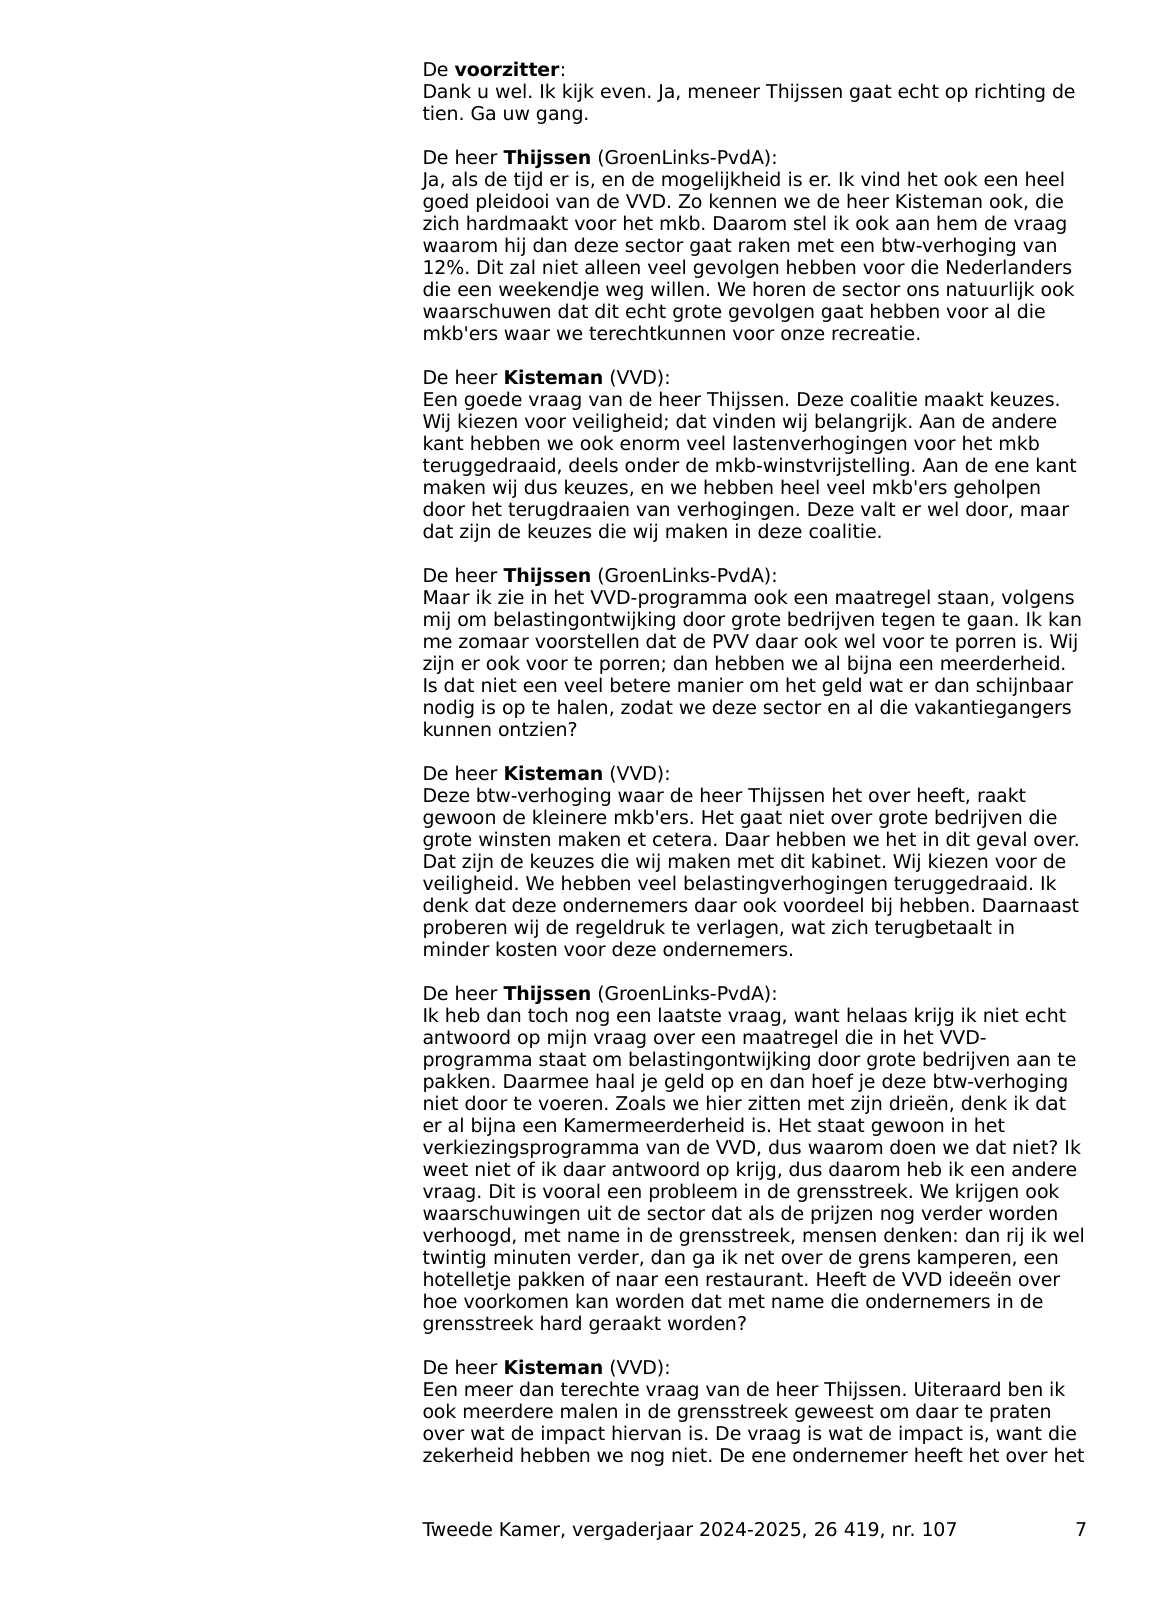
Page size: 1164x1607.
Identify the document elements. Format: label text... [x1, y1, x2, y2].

text De heer Kisteman (VVD): [422, 367, 1087, 389]
text De heer Thijssen (GroenLinks-PvdA): [422, 565, 1087, 587]
text De heer Kisteman (VVD): [422, 763, 1087, 785]
text Ik heb dan toch nog een laatste vraag, want helaas krijg ik niet echt antwoord op mijn vraag over een maatregel die in het VVD-programma staat om belastingontwijking door grote bedrijven aan te pakken. Daarmee haal je geld op en dan hoef je deze btw-verhoging niet door te voeren. Zoals we hier zitten met zijn drieën, denk ik dat er al bijna een Kamermeerderheid is. Het staat gewoon in het verkiezingsprogramma van de VVD, dus waarom doen we dat niet? Ik weet niet of ik daar antwoord op krijg, dus daarom heb ik een andere vraag. Dit is vooral een probleem in de grensstreek. We krijgen ook waarschuwingen uit de sector dat als de prijzen nog verder worden verhoogd, met name in de grensstreek, mensen denken: dan rij ik wel twintig minuten verder, dan ga ik net over de grens kamperen, een hotelletje pakken of naar een restaurant. Heeft de VVD ideeën over hoe voorkomen kan worden dat met name die ondernemers in de grensstreek hard geraakt worden? [422, 1005, 1087, 1335]
text De heer Thijssen (GroenLinks-PvdA): [422, 147, 1087, 169]
text Dank u wel. Ik kijk even. Ja, meneer Thijssen gaat echt op richting de tien. Ga uw gang. [422, 81, 1087, 125]
text Maar ik zie in het VVD-programma ook een maatregel staan, volgens mij om belastingontwijking door grote bedrijven tegen te gaan. Ik kan me zomaar voorstellen dat de PVV daar ook wel voor te porren is. Wij zijn er ook voor te porren; dan hebben we al bijna een meerderheid. Is dat niet een veel betere manier om het geld wat er dan schijnbaar nodig is op te halen, zodat we deze sector en al die vakantiegangers kunnen ontzien? [422, 587, 1087, 741]
text De heer Thijssen (GroenLinks-PvdA): [422, 983, 1087, 1005]
text De heer Kisteman (VVD): [422, 1357, 1087, 1379]
text Ja, als de tijd er is, en de mogelijkheid is er. Ik vind het ook een heel goed pleidooi van de VVD. Zo kennen we de heer Kisteman ook, die zich hardmaakt voor het mkb. Daarom stel ik ook aan hem de vraag waarom hij dan deze sector gaat raken met een btw-verhoging van 12%. Dit zal niet alleen veel gevolgen hebben voor die Nederlanders die een weekendje weg willen. We horen de sector ons natuurlijk ook waarschuwen dat dit echt grote gevolgen gaat hebben voor al die mkb'ers waar we terechtkunnen voor onze recreatie. [422, 169, 1087, 345]
text Deze btw-verhoging waar de heer Thijssen het over heeft, raakt gewoon de kleinere mkb'ers. Het gaat niet over grote bedrijven die grote winsten maken et cetera. Daar hebben we het in dit geval over. Dat zijn de keuzes die wij maken met dit kabinet. Wij kiezen voor de veiligheid. We hebben veel belastingverhogingen teruggedraaid. Ik denk dat deze ondernemers daar ook voordeel bij hebben. Daarnaast proberen wij de regeldruk te verlagen, wat zich terugbetaalt in minder kosten voor deze ondernemers. [422, 785, 1087, 961]
text De voorzitter: [422, 59, 1087, 81]
text Een meer dan terechte vraag van de heer Thijssen. Uiteraard ben ik ook meerdere malen in de grensstreek geweest om daar te praten over wat de impact hiervan is. De vraag is wat de impact is, want die zekerheid hebben we nog niet. De ene ondernemer heeft het over het [422, 1379, 1087, 1467]
text Een goede vraag van de heer Thijssen. Deze coalitie maakt keuzes. Wij kiezen voor veiligheid; dat vinden wij belangrijk. Aan de andere kant hebben we ook enorm veel lastenverhogingen voor het mkb teruggedraaid, deels onder de mkb-winstvrijstelling. Aan de ene kant maken wij dus keuzes, en we hebben heel veel mkb'ers geholpen door het terugdraaien van verhogingen. Deze valt er wel door, maar dat zijn de keuzes die wij maken in deze coalitie. [422, 389, 1087, 543]
